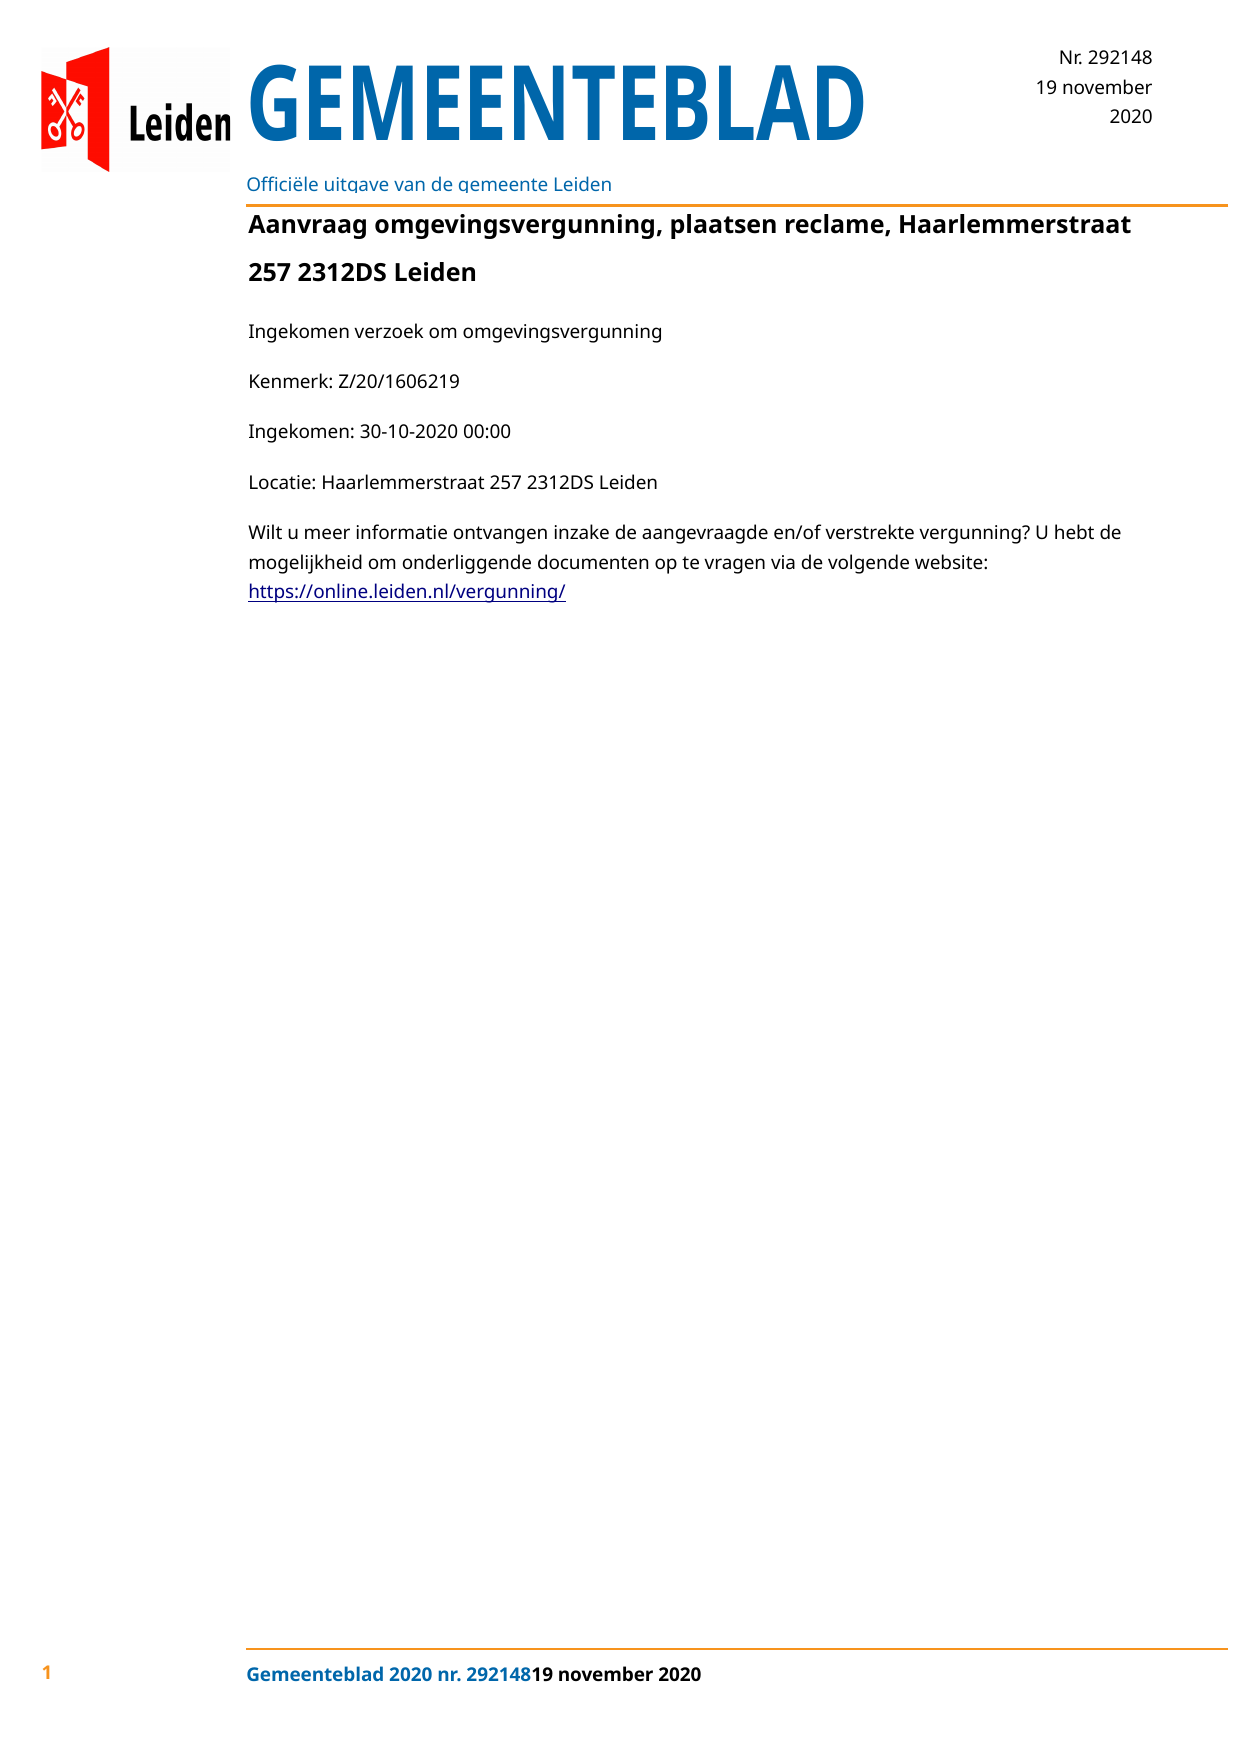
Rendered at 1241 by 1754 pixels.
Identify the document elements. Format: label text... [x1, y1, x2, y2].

text Aanvraag omgevingsvergunning, plaatsen reclame, Haarlemmerstraat 257 2312DS Leiden [248, 207, 1152, 288]
text Wilt u meer informatie ontvangen inzake de aangevraagde en/of verstrekte vergunning? U hebt de mogelijkheid om onderliggende documenten op te vragen via de volgende website: https://online.leiden.nl/vergunning/ [248, 519, 1152, 604]
text Locatie: Haarlemmerstraat 257 2312DS Leiden [248, 469, 1152, 495]
text Ingekomen: 30-10-2020 00:00 [248, 419, 1152, 444]
text Kenmerk: Z/20/1606219 [248, 368, 1152, 394]
text Ingekomen verzoek om omgevingsvergunning [248, 318, 1152, 344]
picture [41, 47, 231, 172]
